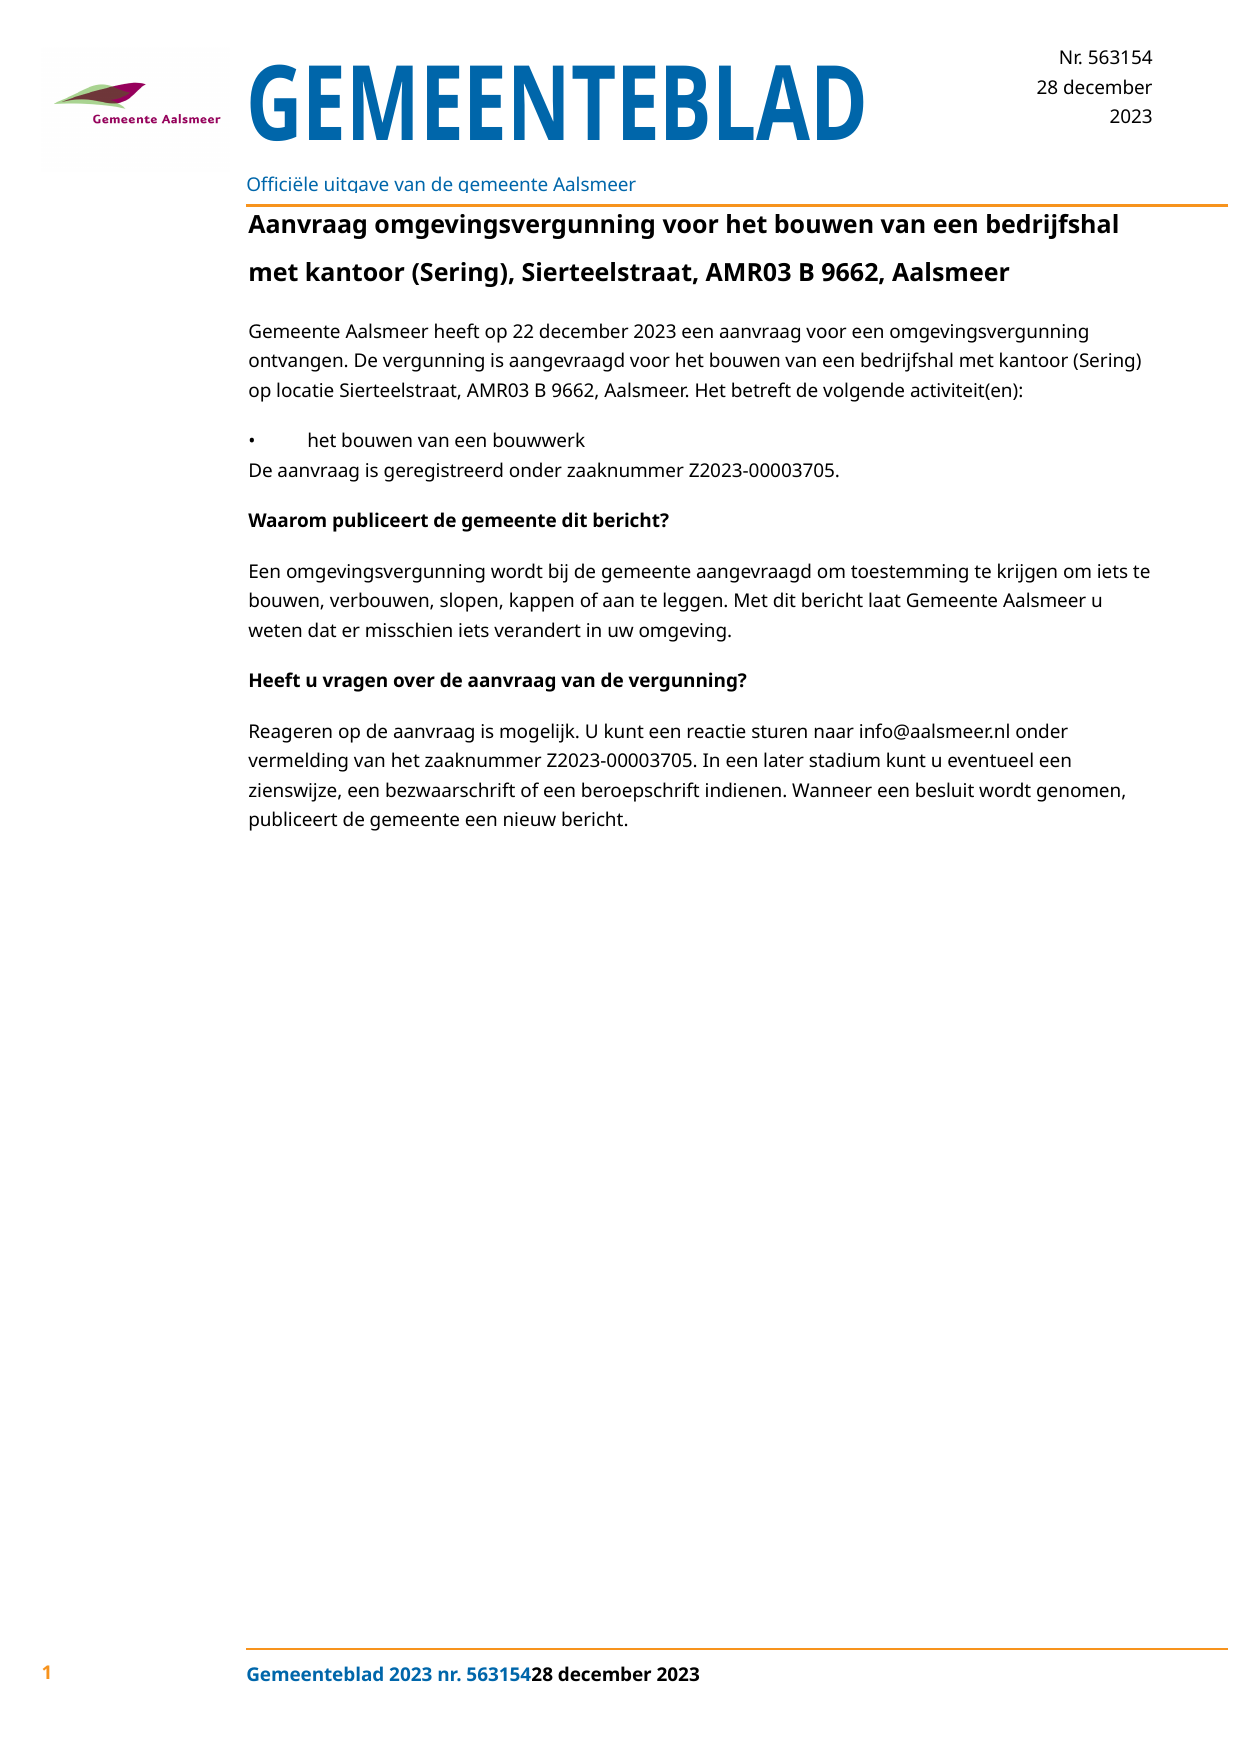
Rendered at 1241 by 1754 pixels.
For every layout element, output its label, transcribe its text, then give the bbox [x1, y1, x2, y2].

text Aanvraag omgevingsvergunning voor het bouwen van een bedrijfshal met kantoor (Sering), Sierteelstraat, AMR03 B 9662, Aalsmeer [248, 207, 1152, 288]
text Heeft u vragen over de aanvraag van de vergunning? [248, 667, 1152, 693]
picture [41, 47, 231, 172]
list het bouwen van een bouwwerk [248, 427, 1152, 453]
text Reageren op de aanvraag is mogelijk. U kunt een reactie sturen naar info@aalsmeer.nl onder vermelding van het zaaknummer Z2023-00003705. In een later stadium kunt u eventueel een zienswijze, een bezwaarschrift of een beroepschrift indienen. Wanneer een besluit wordt genomen, publiceert de gemeente een nieuw bericht. [248, 718, 1152, 832]
text Een omgevingsvergunning wordt bij de gemeente aangevraagd om toestemming te krijgen om iets te bouwen, verbouwen, slopen, kappen of aan te leggen. Met dit bericht laat Gemeente Aalsmeer u weten dat er misschien iets verandert in uw omgeving. [248, 558, 1152, 643]
text Gemeente Aalsmeer heeft op 22 december 2023 een aanvraag voor een omgevingsvergunning ontvangen. De vergunning is aangevraagd voor het bouwen van een bedrijfshal met kantoor (Sering) op locatie Sierteelstraat, AMR03 B 9662, Aalsmeer. Het betreft de volgende activiteit(en): [248, 318, 1152, 403]
text Waarom publiceert de gemeente dit bericht? [248, 507, 1152, 533]
text De aanvraag is geregistreerd onder zaaknummer Z2023-00003705. [248, 457, 1152, 483]
